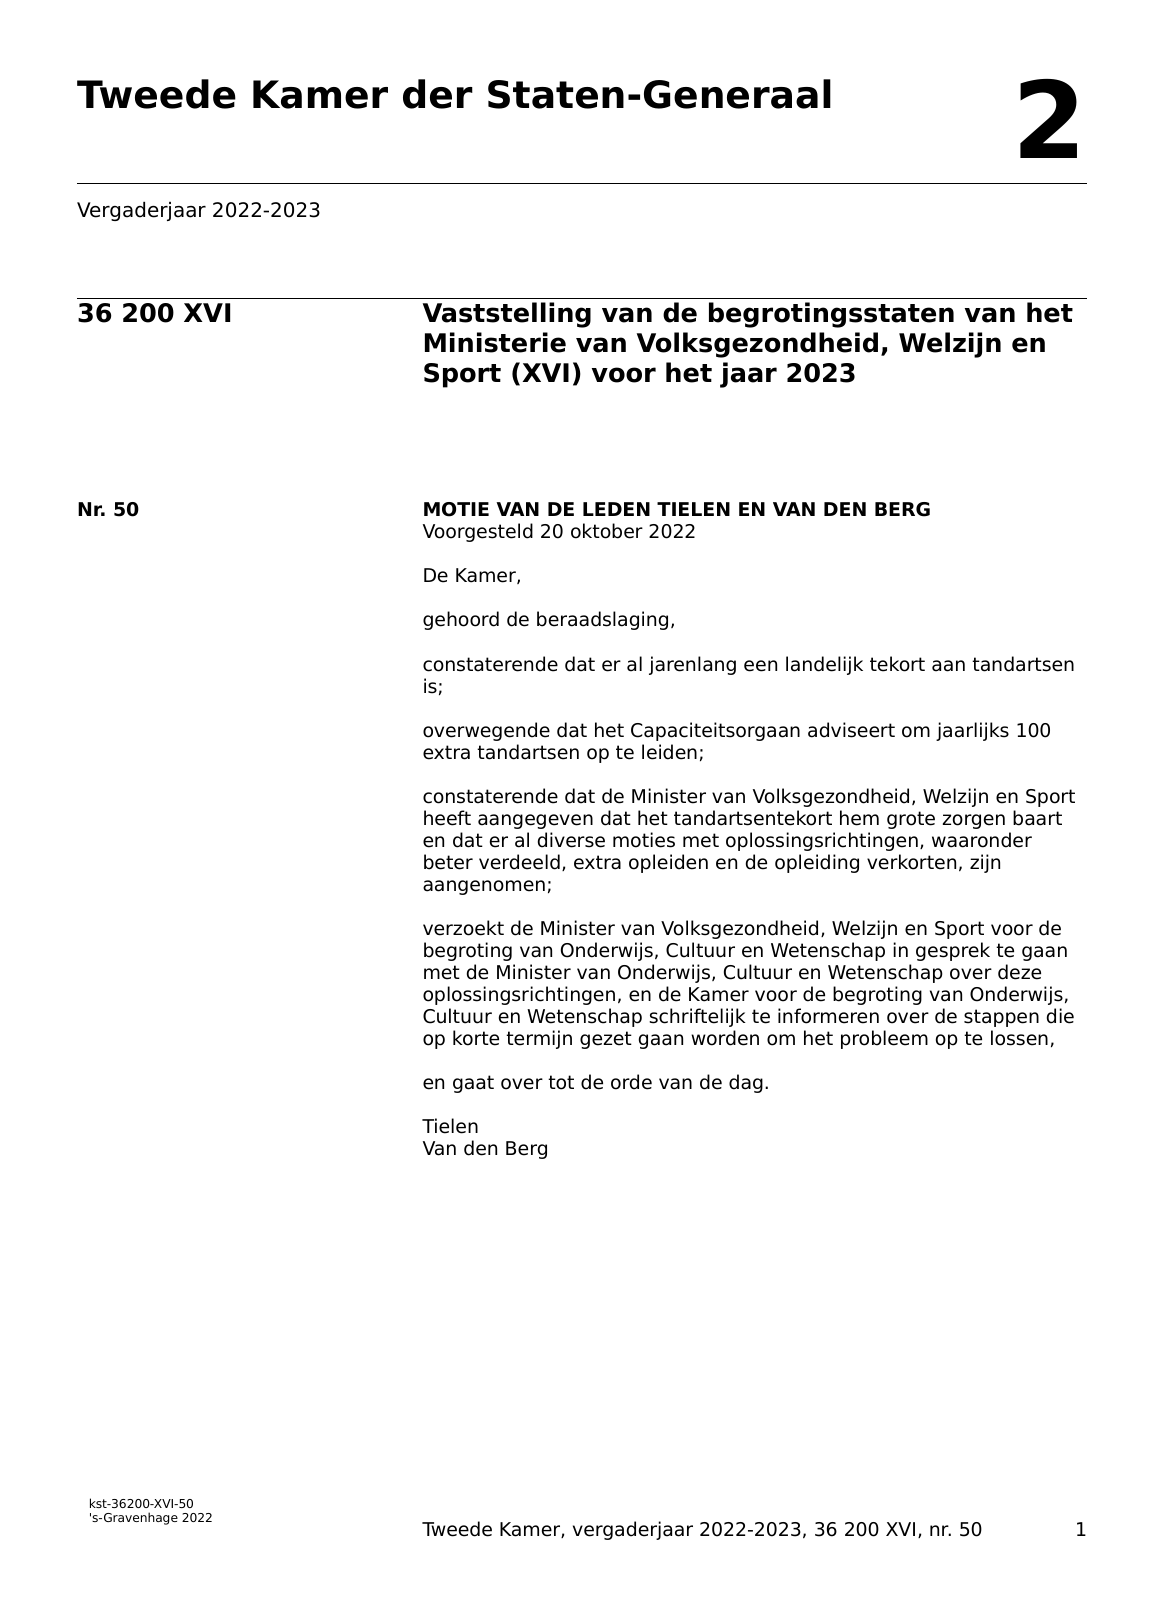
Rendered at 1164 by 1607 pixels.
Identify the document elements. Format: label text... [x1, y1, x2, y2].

text Van den Berg [422, 1138, 1087, 1160]
text en gaat over tot de orde van de dag. [422, 1072, 1087, 1094]
text constaterende dat er al jarenlang een landelijk tekort aan tandartsen is; [422, 653, 1087, 697]
text verzoekt de Minister van Volksgezondheid, Welzijn en Sport voor de begroting van Onderwijs, Cultuur en Wetenschap in gesprek te gaan met de Minister van Onderwijs, Cultuur en Wetenschap over deze oplossingsrichtingen, en de Kamer voor de begroting van Onderwijs, Cultuur en Wetenschap schriftelijk te informeren over de stappen die op korte termijn gezet gaan worden om het probleem op te lossen, [422, 918, 1087, 1050]
table_header 2 [886, 59, 1087, 183]
text gehoord de beraadslaging, [422, 609, 1087, 631]
text Tielen [422, 1116, 1087, 1138]
text constaterende dat de Minister van Volksgezondheid, Welzijn en Sport heeft aangegeven dat het tandartsentekort hem grote zorgen baart en dat er al diverse moties met oplossingsrichtingen, waaronder beter verdeeld, extra opleiden en de opleiding verkorten, zijn aangenomen; [422, 786, 1087, 896]
text De Kamer, [422, 565, 1087, 587]
text Voorgesteld 20 oktober 2022 [422, 521, 1087, 543]
text overwegende dat het Capaciteitsorgaan adviseert om jaarlijks 100 extra tandartsen op te leiden; [422, 720, 1087, 764]
subtitle 36 200 XVI Vaststelling van de begrotingsstaten van het Ministerie van Volksgezondheid, Welzijn en Sport (XVI) voor het jaar 2023 [77, 299, 1087, 388]
text 's-Gravenhage 2022 [88, 1511, 323, 1525]
table_cell Vergaderjaar 2022-2023 [77, 184, 1087, 298]
subtitle Nr. 50 MOTIE VAN DE LEDEN TIELEN EN VAN DEN BERG [77, 499, 1087, 521]
text kst-36200-XVI-50 [88, 1497, 323, 1511]
table_header Tweede Kamer der Staten-Generaal [77, 59, 886, 183]
